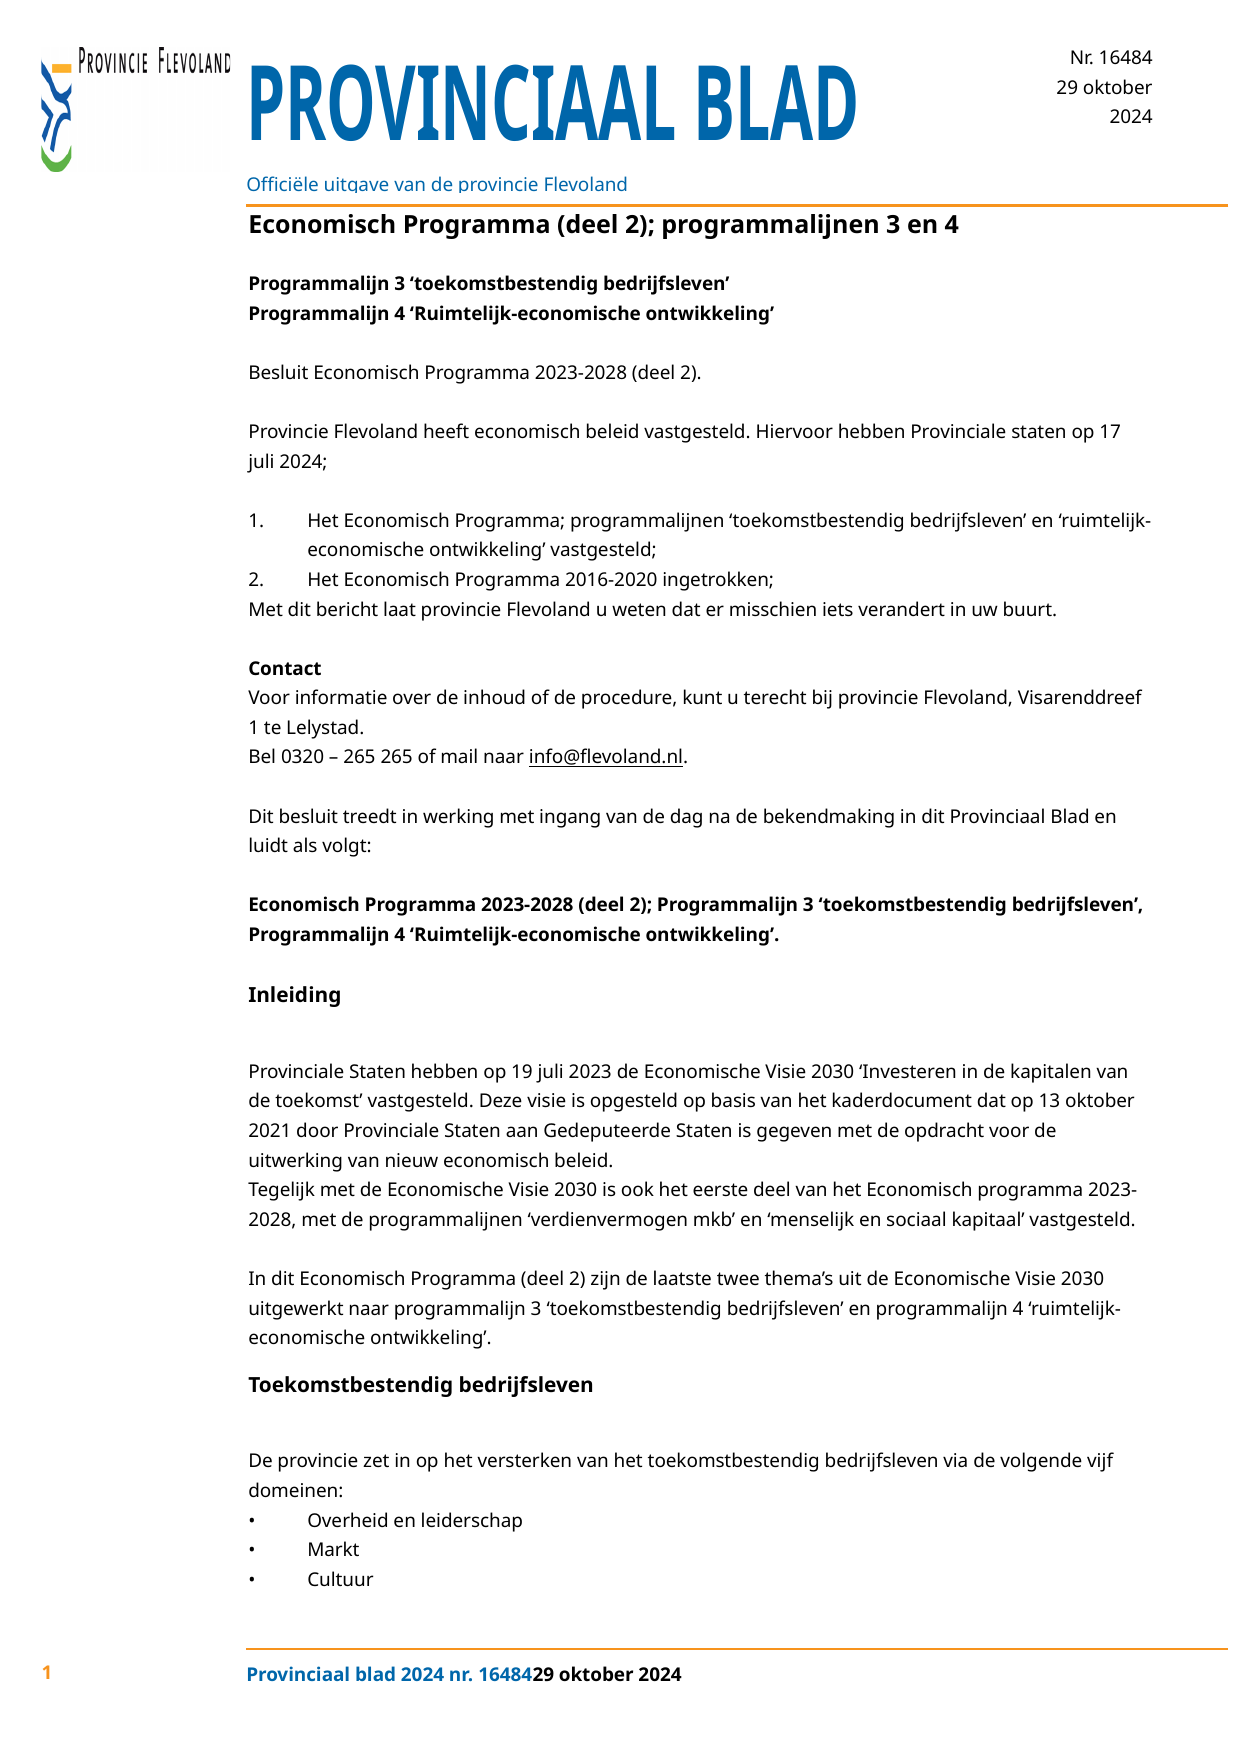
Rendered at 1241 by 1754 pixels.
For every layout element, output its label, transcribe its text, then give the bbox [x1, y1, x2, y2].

text Dit besluit treedt in werking met ingang van de dag na de bekendmaking in dit Provinciaal Blad en luidt als volgt: [248, 803, 1152, 858]
list Overheid en leiderschap [248, 1507, 1152, 1532]
text De provincie zet in op het versterken van het toekomstbestendig bedrijfsleven via de volgende vijf domeinen: [248, 1448, 1152, 1503]
text Voor informatie over de inhoud of de procedure, kunt u terecht bij provincie Flevoland, Visarenddreef 1 te Lelystad. [248, 684, 1152, 740]
text Bel 0320 – 265 265 of mail naar info@flevoland.nl. [248, 744, 1152, 769]
text Provincie Flevoland heeft economisch beleid vastgesteld. Hiervoor hebben Provinciale staten op 17 juli 2024; [248, 418, 1152, 473]
text Programmalijn 4 ‘Ruimtelijk-economische ontwikkeling’ [248, 300, 1152, 326]
picture [41, 47, 231, 172]
text Provinciale Staten hebben op 19 juli 2023 de Economische Visie 2030 ‘Investeren in de kapitalen van de toekomst’ vastgesteld. Deze visie is opgesteld op basis van het kaderdocument dat op 13 oktober 2021 door Provinciale Staten aan Gedeputeerde Staten is gegeven met de opdracht voor de uitwerking van nieuw economisch beleid. [248, 1058, 1152, 1172]
list Cultuur [248, 1566, 1152, 1592]
list Het Economisch Programma 2016-2020 ingetrokken; [248, 566, 1152, 592]
text Economisch Programma (deel 2); programmalijnen 3 en 4 [248, 207, 1152, 241]
text Economisch Programma 2023-2028 (deel 2); Programmalijn 3 ‘toekomstbestendig bedrijfsleven’, Programmalijn 4 ‘Ruimtelijk-economische ontwikkeling’. [248, 892, 1152, 947]
text Inleiding [248, 980, 1152, 1009]
text Contact [248, 655, 1152, 681]
text Besluit Economisch Programma 2023-2028 (deel 2). [248, 359, 1152, 385]
text Met dit bericht laat provincie Flevoland u weten dat er misschien iets verandert in uw buurt. [248, 596, 1152, 621]
text Programmalijn 3 ‘toekomstbestendig bedrijfsleven’ [248, 270, 1152, 296]
text Toekomstbestendig bedrijfsleven [248, 1370, 1152, 1398]
text In dit Economisch Programma (deel 2) zijn de laatste twee thema’s uit de Economische Visie 2030 uitgewerkt naar programmalijn 3 ‘toekomstbestendig bedrijfsleven’ en programmalijn 4 ‘ruimtelijk-economische ontwikkeling’. [248, 1265, 1152, 1350]
text Tegelijk met de Economische Visie 2030 is ook het eerste deel van het Economisch programma 2023-2028, met de programmalijnen ‘verdienvermogen mkb’ en ‘menselijk en sociaal kapitaal’ vastgesteld. [248, 1176, 1152, 1232]
list Het Economisch Programma; programmalijnen ‘toekomstbestendig bedrijfsleven’ en ‘ruimtelijk-economische ontwikkeling’ vastgesteld; [248, 507, 1152, 562]
list Markt [248, 1536, 1152, 1562]
